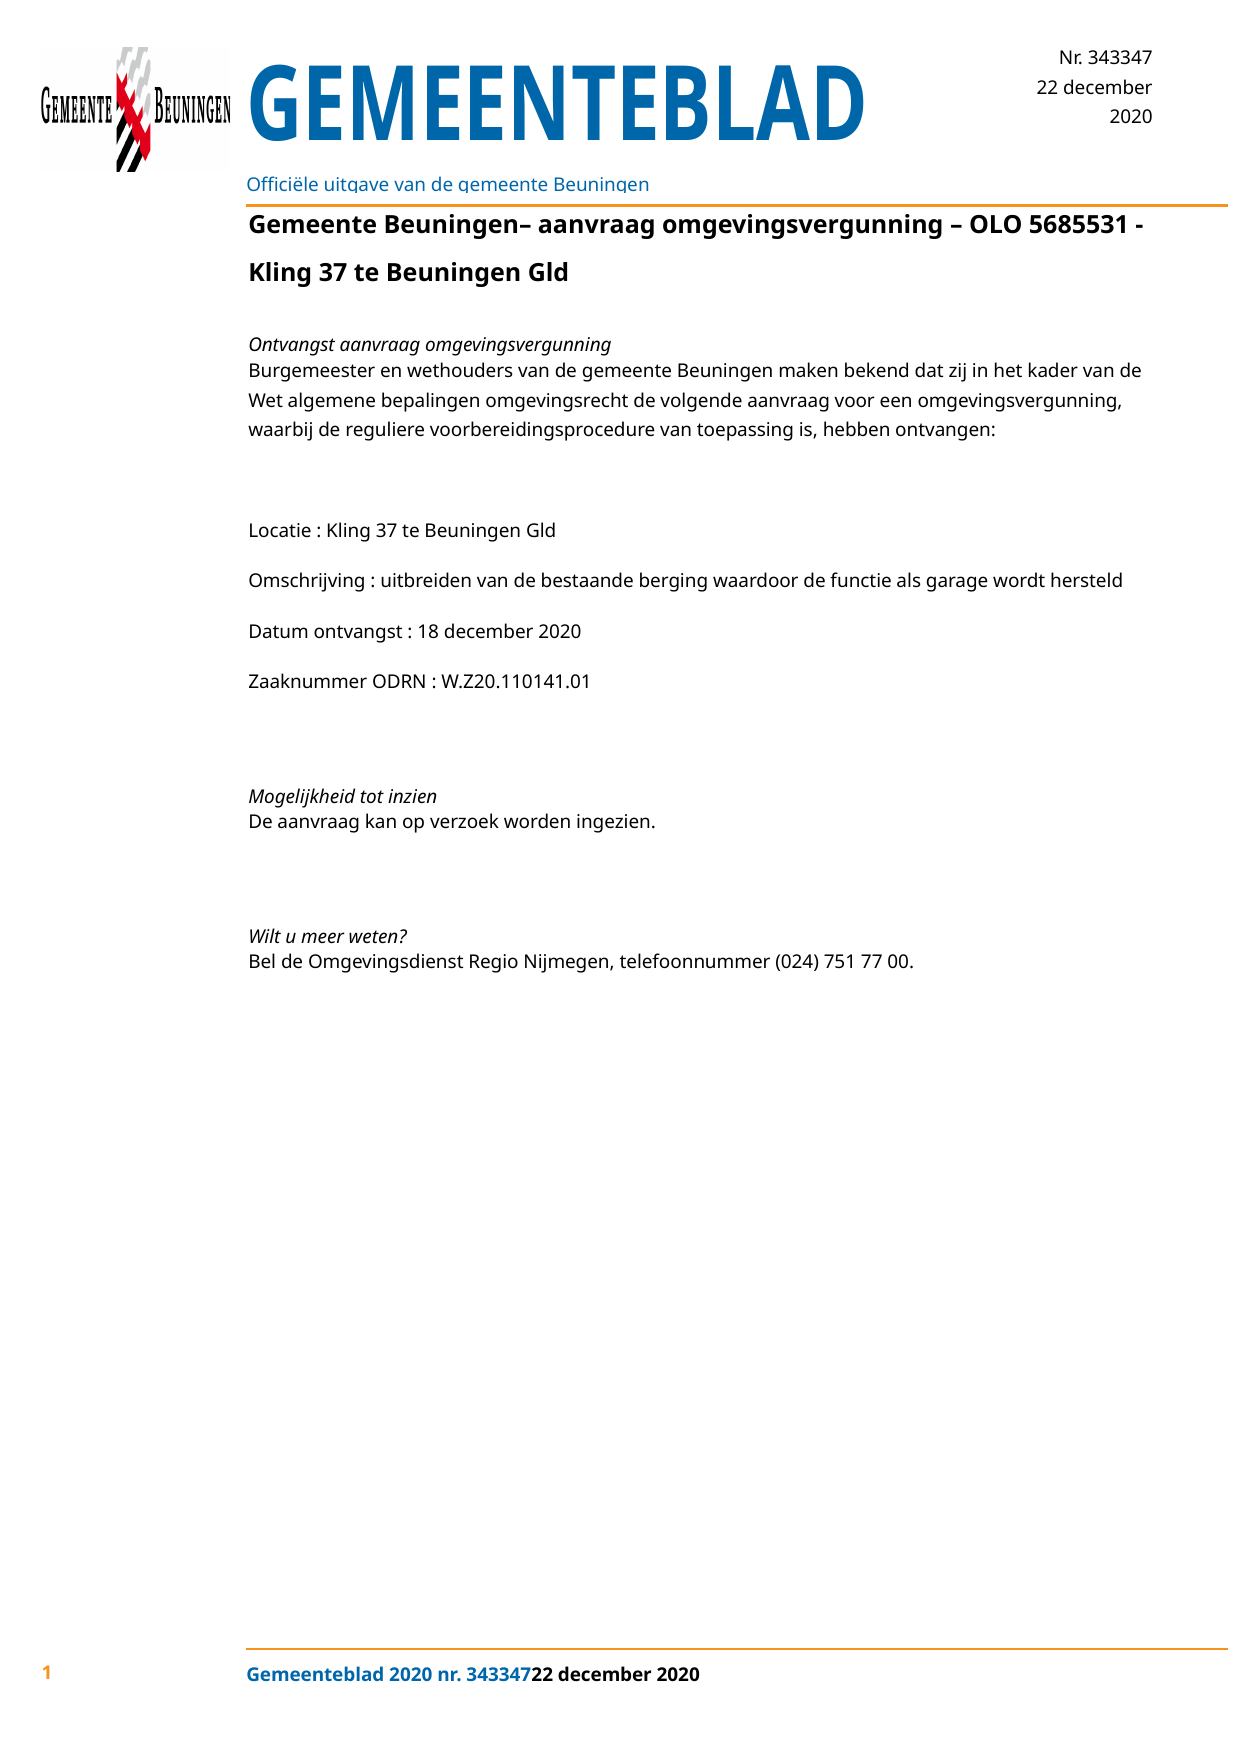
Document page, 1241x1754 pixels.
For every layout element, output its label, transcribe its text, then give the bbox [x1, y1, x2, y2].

text Wilt u meer weten? [248, 923, 1152, 949]
text Bel de Omgevingsdienst Regio Nijmegen, telefoonnummer (024) 751 77 00. [248, 949, 1152, 974]
text Gemeente Beuningen– aanvraag omgevingsvergunning – OLO 5685531 - Kling 37 te Beuningen Gld [248, 207, 1152, 288]
picture [41, 47, 231, 172]
text Ontvangst aanvraag omgevingsvergunning [248, 331, 1152, 357]
text Omschrijving : uitbreiden van de bestaande berging waardoor de functie als garage wordt hersteld [248, 568, 1152, 593]
text Locatie : Kling 37 te Beuningen Gld [248, 517, 1152, 543]
text Zaaknummer ODRN : W.Z20.110141.01 [248, 668, 1152, 694]
text Datum ontvangst : 18 december 2020 [248, 618, 1152, 644]
text Mogelijkheid tot inzien [248, 783, 1152, 808]
text De aanvraag kan op verzoek worden ingezien. [248, 808, 1152, 834]
text Burgemeester en wethouders van de gemeente Beuningen maken bekend dat zij in het kader van de Wet algemene bepalingen omgevingsrecht de volgende aanvraag voor een omgevingsvergunning, waarbij de reguliere voorbereidingsprocedure van toepassing is, hebben ontvangen: [248, 357, 1152, 442]
